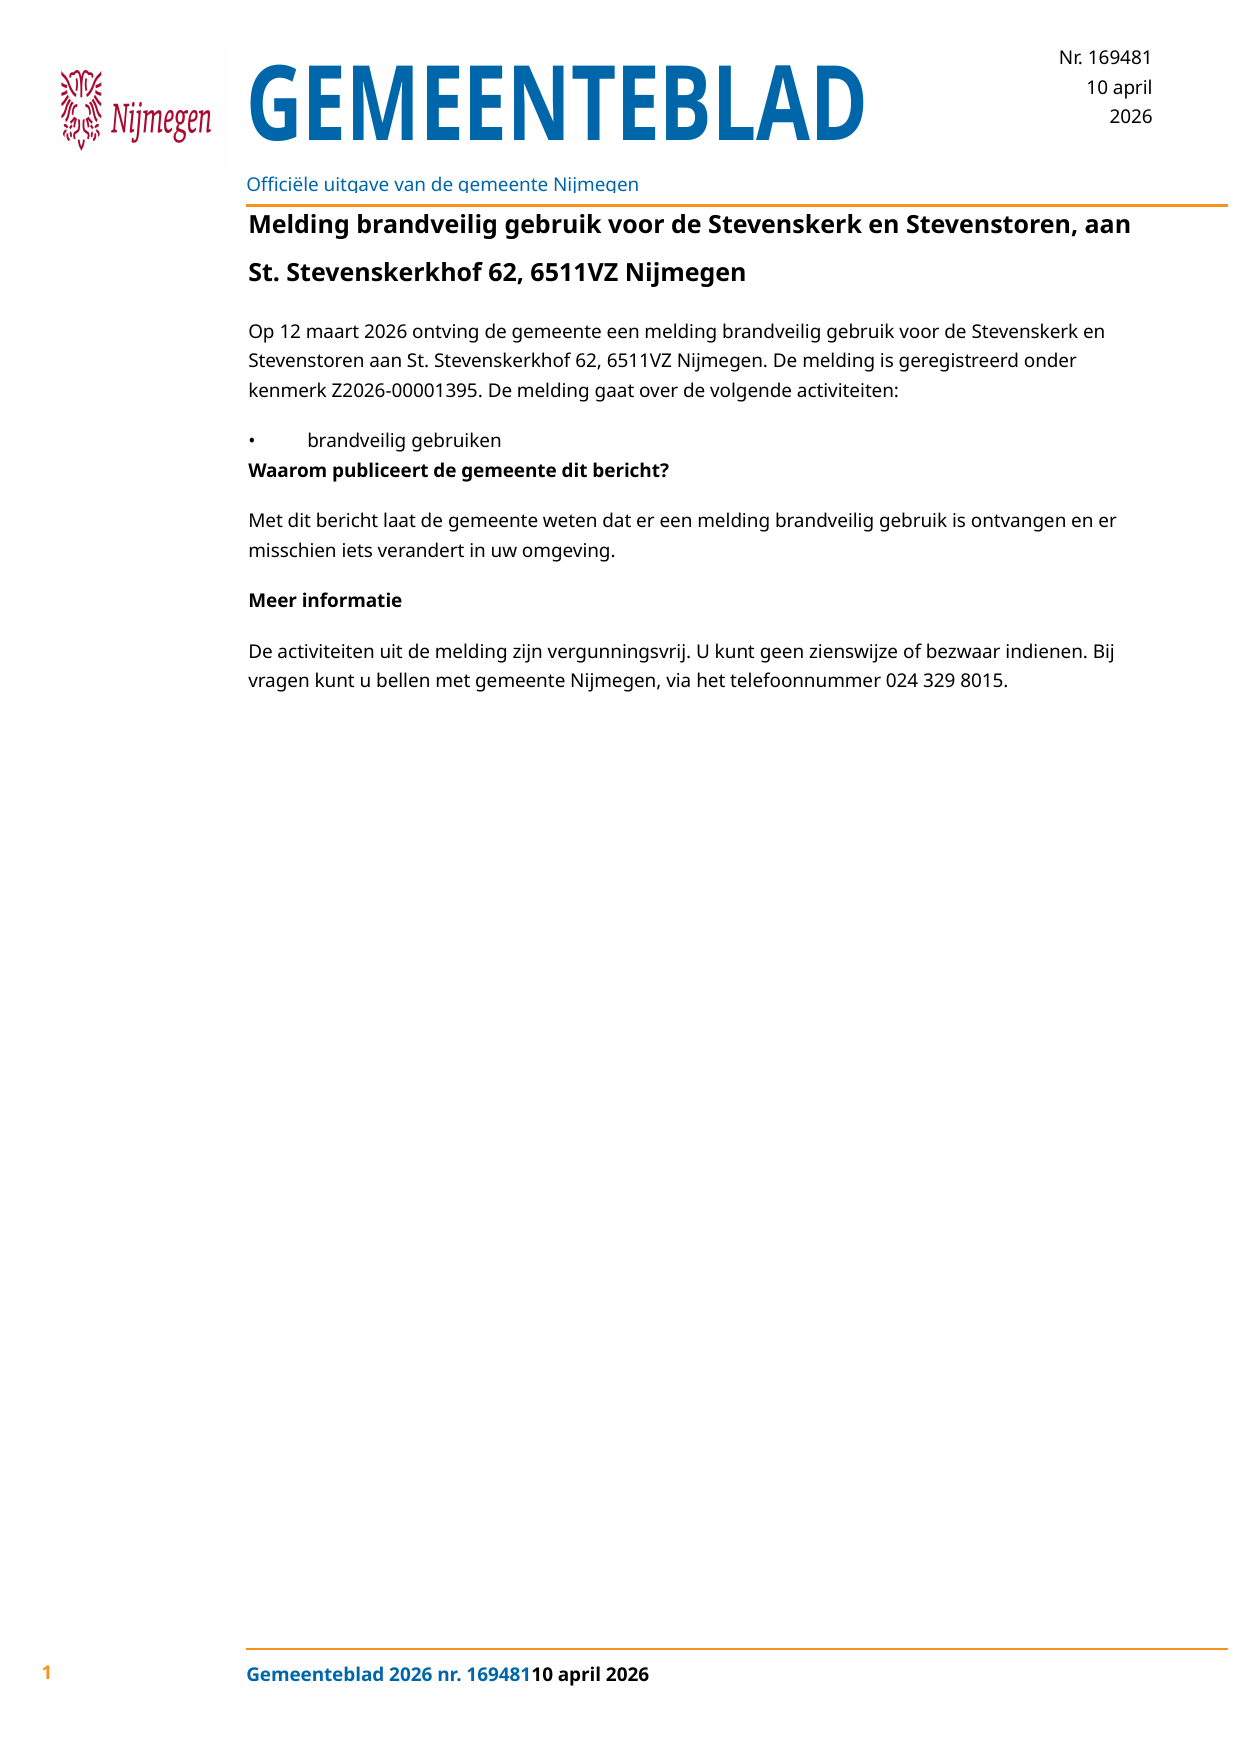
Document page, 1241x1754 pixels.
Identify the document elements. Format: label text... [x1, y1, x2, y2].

picture [41, 47, 231, 172]
text Melding brandveilig gebruik voor de Stevenskerk en Stevenstoren, aan St. Stevenskerkhof 62, 6511VZ Nijmegen [248, 207, 1152, 288]
list brandveilig gebruiken [248, 427, 1152, 453]
text Waarom publiceert de gemeente dit bericht? [248, 457, 1152, 483]
text De activiteiten uit de melding zijn vergunningsvrij. U kunt geen zienswijze of bezwaar indienen. Bij vragen kunt u bellen met gemeente Nijmegen, via het telefoonnummer 024 329 8015. [248, 638, 1152, 693]
text Op 12 maart 2026 ontving de gemeente een melding brandveilig gebruik voor de Stevenskerk en Stevenstoren aan St. Stevenskerkhof 62, 6511VZ Nijmegen. De melding is geregistreerd onder kenmerk Z2026-00001395. De melding gaat over de volgende activiteiten: [248, 318, 1152, 403]
text Met dit bericht laat de gemeente weten dat er een melding brandveilig gebruik is ontvangen en er misschien iets verandert in uw omgeving. [248, 507, 1152, 563]
text Meer informatie [248, 587, 1152, 613]
